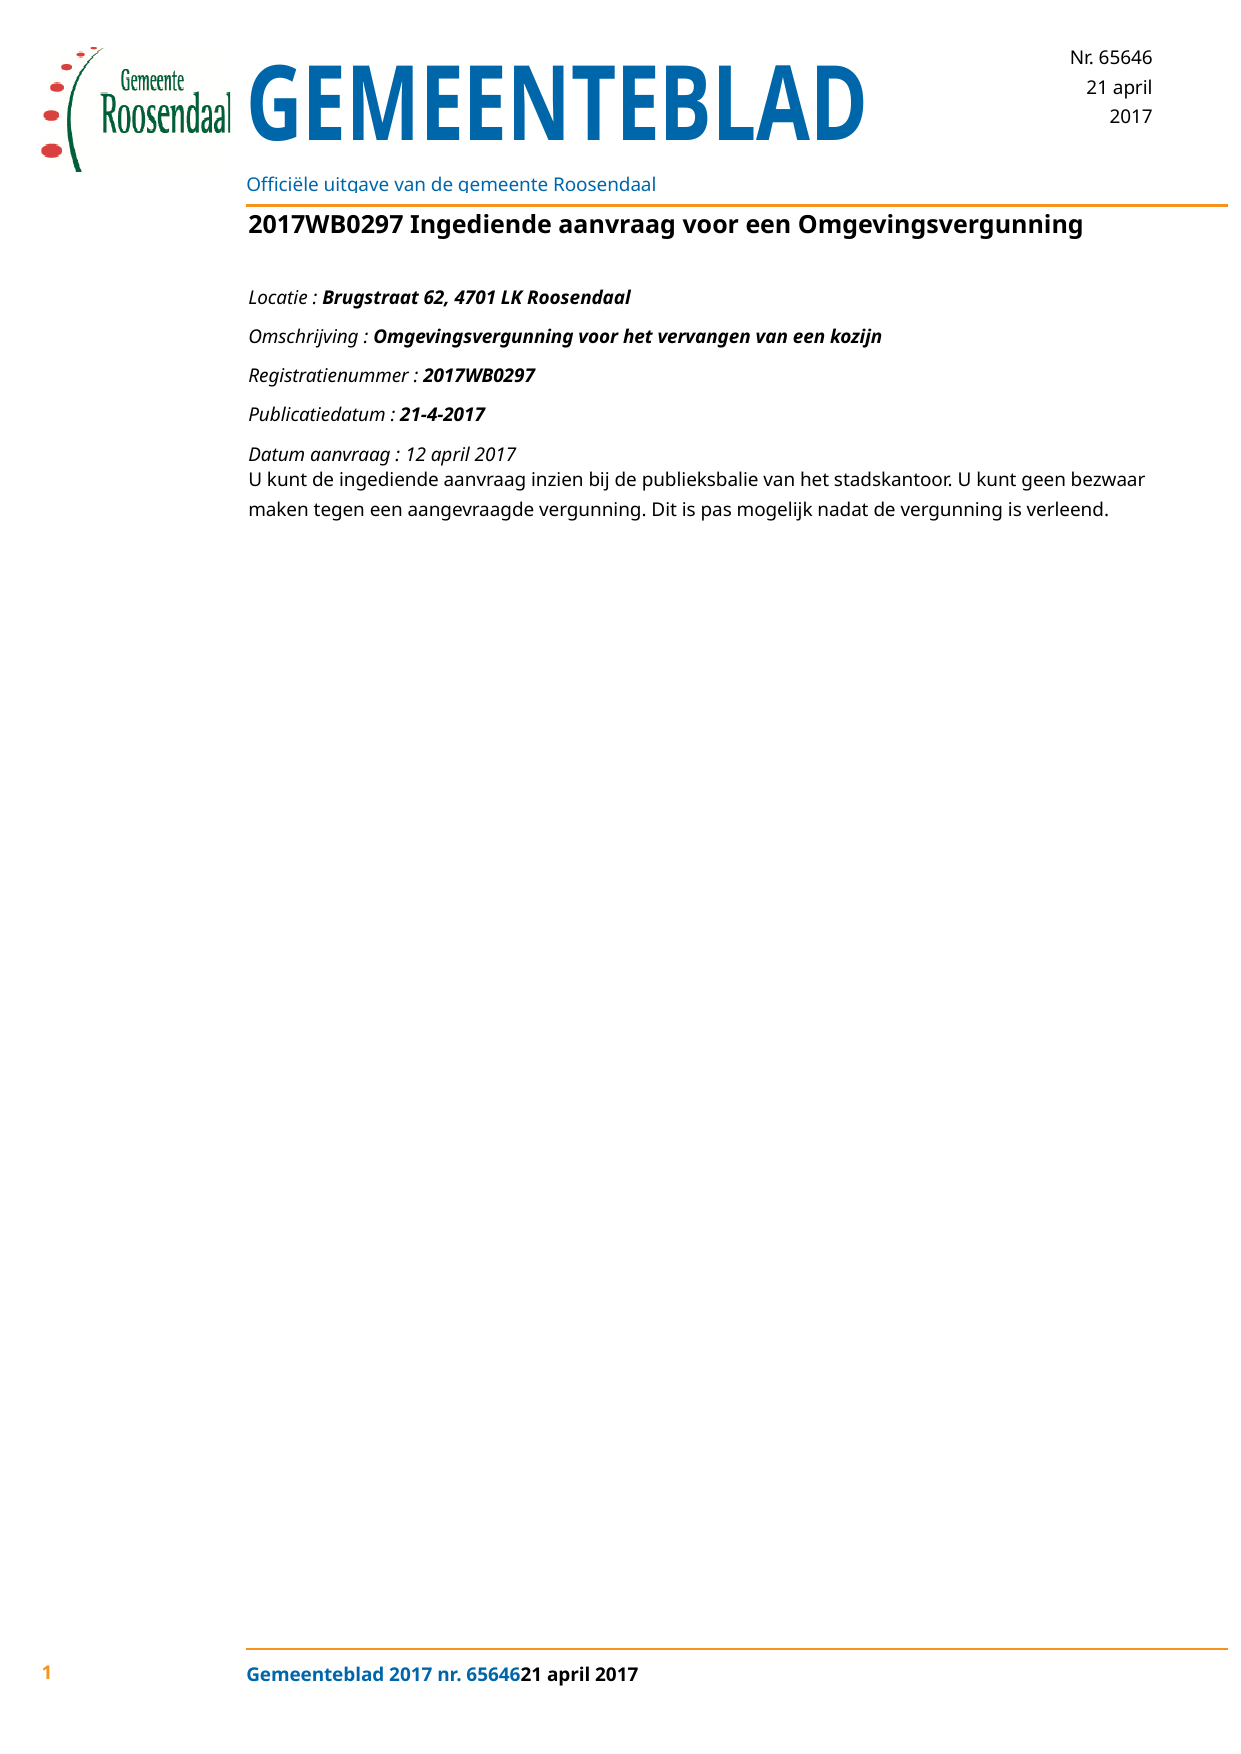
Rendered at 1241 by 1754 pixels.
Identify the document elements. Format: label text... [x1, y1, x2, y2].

picture [41, 47, 231, 172]
text Registratienummer : 2017WB0297 [248, 362, 1152, 388]
text U kunt de ingediende aanvraag inzien bij de publieksbalie van het stadskantoor. U kunt geen bezwaar maken tegen een aangevraagde vergunning. Dit is pas mogelijk nadat de vergunning is verleend. [248, 467, 1152, 522]
text Publicatiedatum : 21-4-2017 [248, 402, 1152, 427]
text Datum aanvraag : 12 april 2017 [248, 441, 1152, 467]
text Locatie : Brugstraat 62, 4701 LK Roosendaal [248, 284, 1152, 309]
text Omschrijving : Omgevingsvergunning voor het vervangen van een kozijn [248, 323, 1152, 349]
text 2017WB0297 Ingediende aanvraag voor een Omgevingsvergunning [248, 207, 1152, 241]
